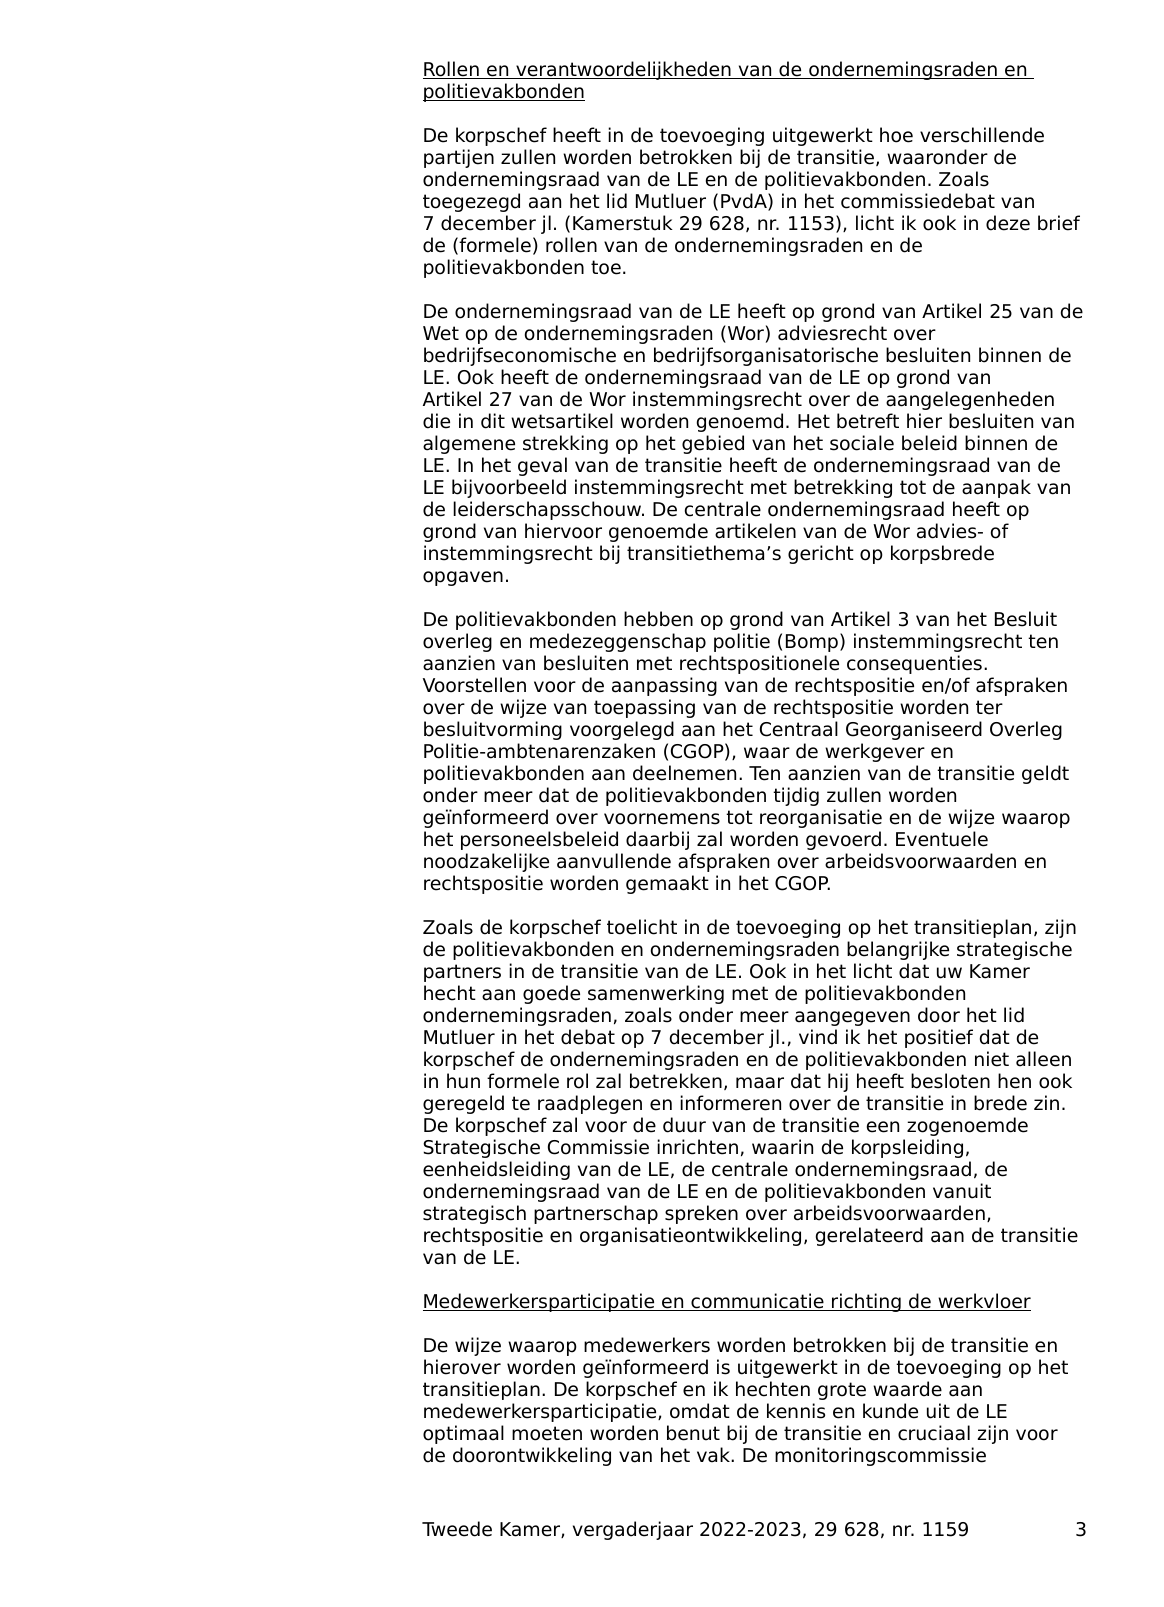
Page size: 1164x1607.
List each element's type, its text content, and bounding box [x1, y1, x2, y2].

text De wijze waarop medewerkers worden betrokken bij de transitie en hierover worden geïnformeerd is uitgewerkt in de toevoeging op het transitieplan. De korpschef en ik hechten grote waarde aan medewerkersparticipatie, omdat de kennis en kunde uit de LE optimaal moeten worden benut bij de transitie en cruciaal zijn voor de doorontwikkeling van het vak. De monitoringscommissie [422, 1335, 1087, 1467]
text De politievakbonden hebben op grond van Artikel 3 van het Besluit overleg en medezeggenschap politie (Bomp) instemmingsrecht ten aanzien van besluiten met rechtspositionele consequenties. Voorstellen voor de aanpassing van de rechtspositie en/of afspraken over de wijze van toepassing van de rechtspositie worden ter besluitvorming voorgelegd aan het Centraal Georganiseerd Overleg Politie-ambtenarenzaken (CGOP), waar de werkgever en politievakbonden aan deelnemen. Ten aanzien van de transitie geldt onder meer dat de politievakbonden tijdig zullen worden geïnformeerd over voornemens tot reorganisatie en de wijze waarop het personeelsbeleid daarbij zal worden gevoerd. Eventuele noodzakelijke aanvullende afspraken over arbeidsvoorwaarden en rechtspositie worden gemaakt in het CGOP. [422, 609, 1087, 895]
subtitle Rollen en verantwoordelijkheden van de ondernemingsraden en politievakbonden [422, 59, 1087, 103]
text Zoals de korpschef toelicht in de toevoeging op het transitieplan, zijn de politievakbonden en ondernemingsraden belangrijke strategische partners in de transitie van de LE. Ook in het licht dat uw Kamer hecht aan goede samenwerking met de politievakbonden ondernemingsraden, zoals onder meer aangegeven door het lid Mutluer in het debat op 7 december jl., vind ik het positief dat de korpschef de ondernemingsraden en de politievakbonden niet alleen in hun formele rol zal betrekken, maar dat hij heeft besloten hen ook geregeld te raadplegen en informeren over de transitie in brede zin. De korpschef zal voor de duur van de transitie een zogenoemde Strategische Commissie inrichten, waarin de korpsleiding, eenheidsleiding van de LE, de centrale ondernemingsraad, de ondernemingsraad van de LE en de politievakbonden vanuit strategisch partnerschap spreken over arbeidsvoorwaarden, rechtspositie en organisatieontwikkeling, gerelateerd aan de transitie van de LE. [422, 917, 1087, 1269]
text De korpschef heeft in de toevoeging uitgewerkt hoe verschillende partijen zullen worden betrokken bij de transitie, waaronder de ondernemingsraad van de LE en de politievakbonden. Zoals toegezegd aan het lid Mutluer (PvdA) in het commissiedebat van 7 december jl. (Kamerstuk 29 628, nr. 1153), licht ik ook in deze brief de (formele) rollen van de ondernemingsraden en de politievakbonden toe. [422, 125, 1087, 279]
subtitle Medewerkersparticipatie en communicatie richting de werkvloer [422, 1291, 1087, 1313]
text De ondernemingsraad van de LE heeft op grond van Artikel 25 van de Wet op de ondernemingsraden (Wor) adviesrecht over bedrijfseconomische en bedrijfsorganisatorische besluiten binnen de LE. Ook heeft de ondernemingsraad van de LE op grond van Artikel 27 van de Wor instemmingsrecht over de aangelegenheden die in dit wetsartikel worden genoemd. Het betreft hier besluiten van algemene strekking op het gebied van het sociale beleid binnen de LE. In het geval van de transitie heeft de ondernemingsraad van de LE bijvoorbeeld instemmingsrecht met betrekking tot de aanpak van de leiderschapsschouw. De centrale ondernemingsraad heeft op grond van hiervoor genoemde artikelen van de Wor advies- of instemmingsrecht bij transitiethema’s gericht op korpsbrede opgaven. [422, 301, 1087, 587]
